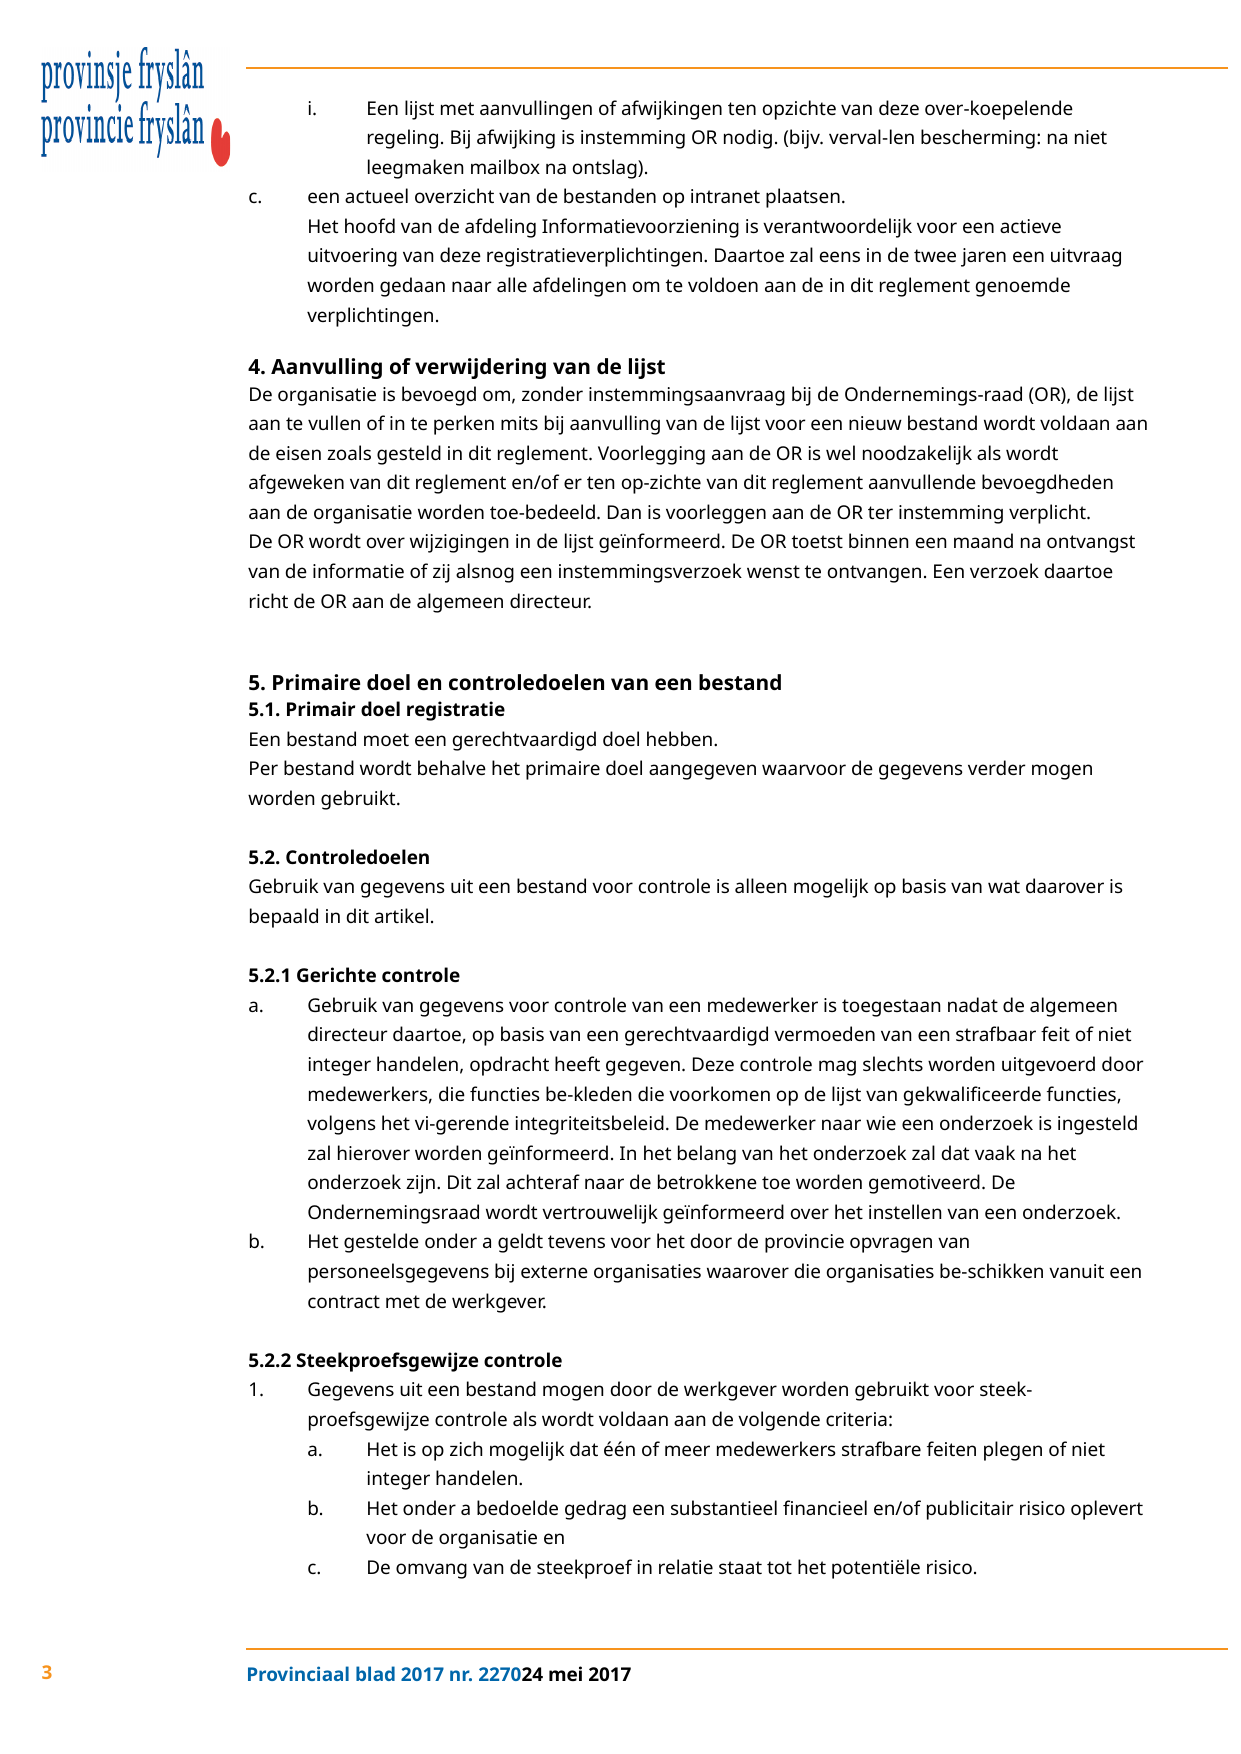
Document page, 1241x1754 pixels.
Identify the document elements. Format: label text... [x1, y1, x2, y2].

list Gebruik van gegevens voor controle van een medewerker is toegestaan nadat de algemeen directeur daartoe, op basis van een gerechtvaardigd vermoeden van een strafbaar feit of niet integer handelen, opdracht heeft gegeven. Deze controle mag slechts worden uitgevoerd door medewerkers, die functies be-kleden die voorkomen op de lijst van gekwalificeerde functies, volgens het vi-gerende integriteitsbeleid. De medewerker naar wie een onderzoek is ingesteld zal hierover worden geïnformeerd. In het belang van het onderzoek zal dat vaak na het onderzoek zijn. Dit zal achteraf naar de betrokkene toe worden gemotiveerd. De Ondernemingsraad wordt vertrouwelijk geïnformeerd over het instellen van een onderzoek. [248, 992, 1152, 1225]
text 5.1. Primair doel registratie [248, 696, 1152, 722]
text Per bestand wordt behalve het primaire doel aangegeven waarvoor de gegevens verder mogen worden gebruikt. [248, 755, 1152, 811]
text 5.2.1 Gerichte controle [248, 962, 1152, 988]
list Gegevens uit een bestand mogen door de werkgever worden gebruikt voor steek-proefsgewijze controle als wordt voldaan aan de volgende criteria: [248, 1377, 1152, 1432]
text Gebruik van gegevens uit een bestand voor controle is alleen mogelijk op basis van wat daarover is bepaald in dit artikel. [248, 874, 1152, 929]
list De omvang van de steekproef in relatie staat tot het potentiële risico. [307, 1554, 1152, 1580]
list Het onder a bedoelde gedrag een substantieel financieel en/of publicitair risico oplevert voor de organisatie en [307, 1495, 1152, 1550]
list Het is op zich mogelijk dat één of meer medewerkers strafbare feiten plegen of niet integer handelen. [307, 1436, 1152, 1491]
list een actueel overzicht van de bestanden op intranet plaatsen. [248, 183, 1152, 209]
list Het gestelde onder a geldt tevens voor het door de provincie opvragen van personeelsgegevens bij externe organisaties waarover die organisaties be-schikken vanuit een contract met de werkgever. [248, 1229, 1152, 1314]
text De OR wordt over wijzigingen in de lijst geïnformeerd. De OR toetst binnen een maand na ontvangst van de informatie of zij alsnog een instemmingsverzoek wenst te ontvangen. Een verzoek daartoe richt de OR aan de algemeen directeur. [248, 529, 1152, 613]
text 5.2. Controledoelen [248, 844, 1152, 870]
text 5. Primaire doel en controledoelen van een bestand [248, 668, 1152, 696]
text 5.2.2 Steekproefsgewijze controle [248, 1347, 1152, 1373]
text De organisatie is bevoegd om, zonder instemmingsaanvraag bij de Ondernemings-raad (OR), de lijst aan te vullen of in te perken mits bij aanvulling van de lijst voor een nieuw bestand wordt voldaan aan de eisen zoals gesteld in dit reglement. Voorlegging aan de OR is wel noodzakelijk als wordt afgeweken van dit reglement en/of er ten op-zichte van dit reglement aanvullende bevoegdheden aan de organisatie worden toe-bedeeld. Dan is voorleggen aan de OR ter instemming verplicht. [248, 381, 1152, 525]
list Een lijst met aanvullingen of afwijkingen ten opzichte van deze over-koepelende regeling. Bij afwijking is instemming OR nodig. (bijv. verval-len bescherming: na niet leegmaken mailbox na ontslag). [307, 95, 1152, 180]
text 4. Aanvulling of verwijdering van de lijst [248, 352, 1152, 381]
picture [41, 47, 231, 172]
list Het hoofd van de afdeling Informatievoorziening is verantwoordelijk voor een actieve uitvoering van deze registratieverplichtingen. Daartoe zal eens in de twee jaren een uitvraag worden gedaan naar alle afdelingen om te voldoen aan de in dit reglement genoemde verplichtingen. [248, 213, 1152, 328]
text Een bestand moet een gerechtvaardigd doel hebben. [248, 726, 1152, 752]
